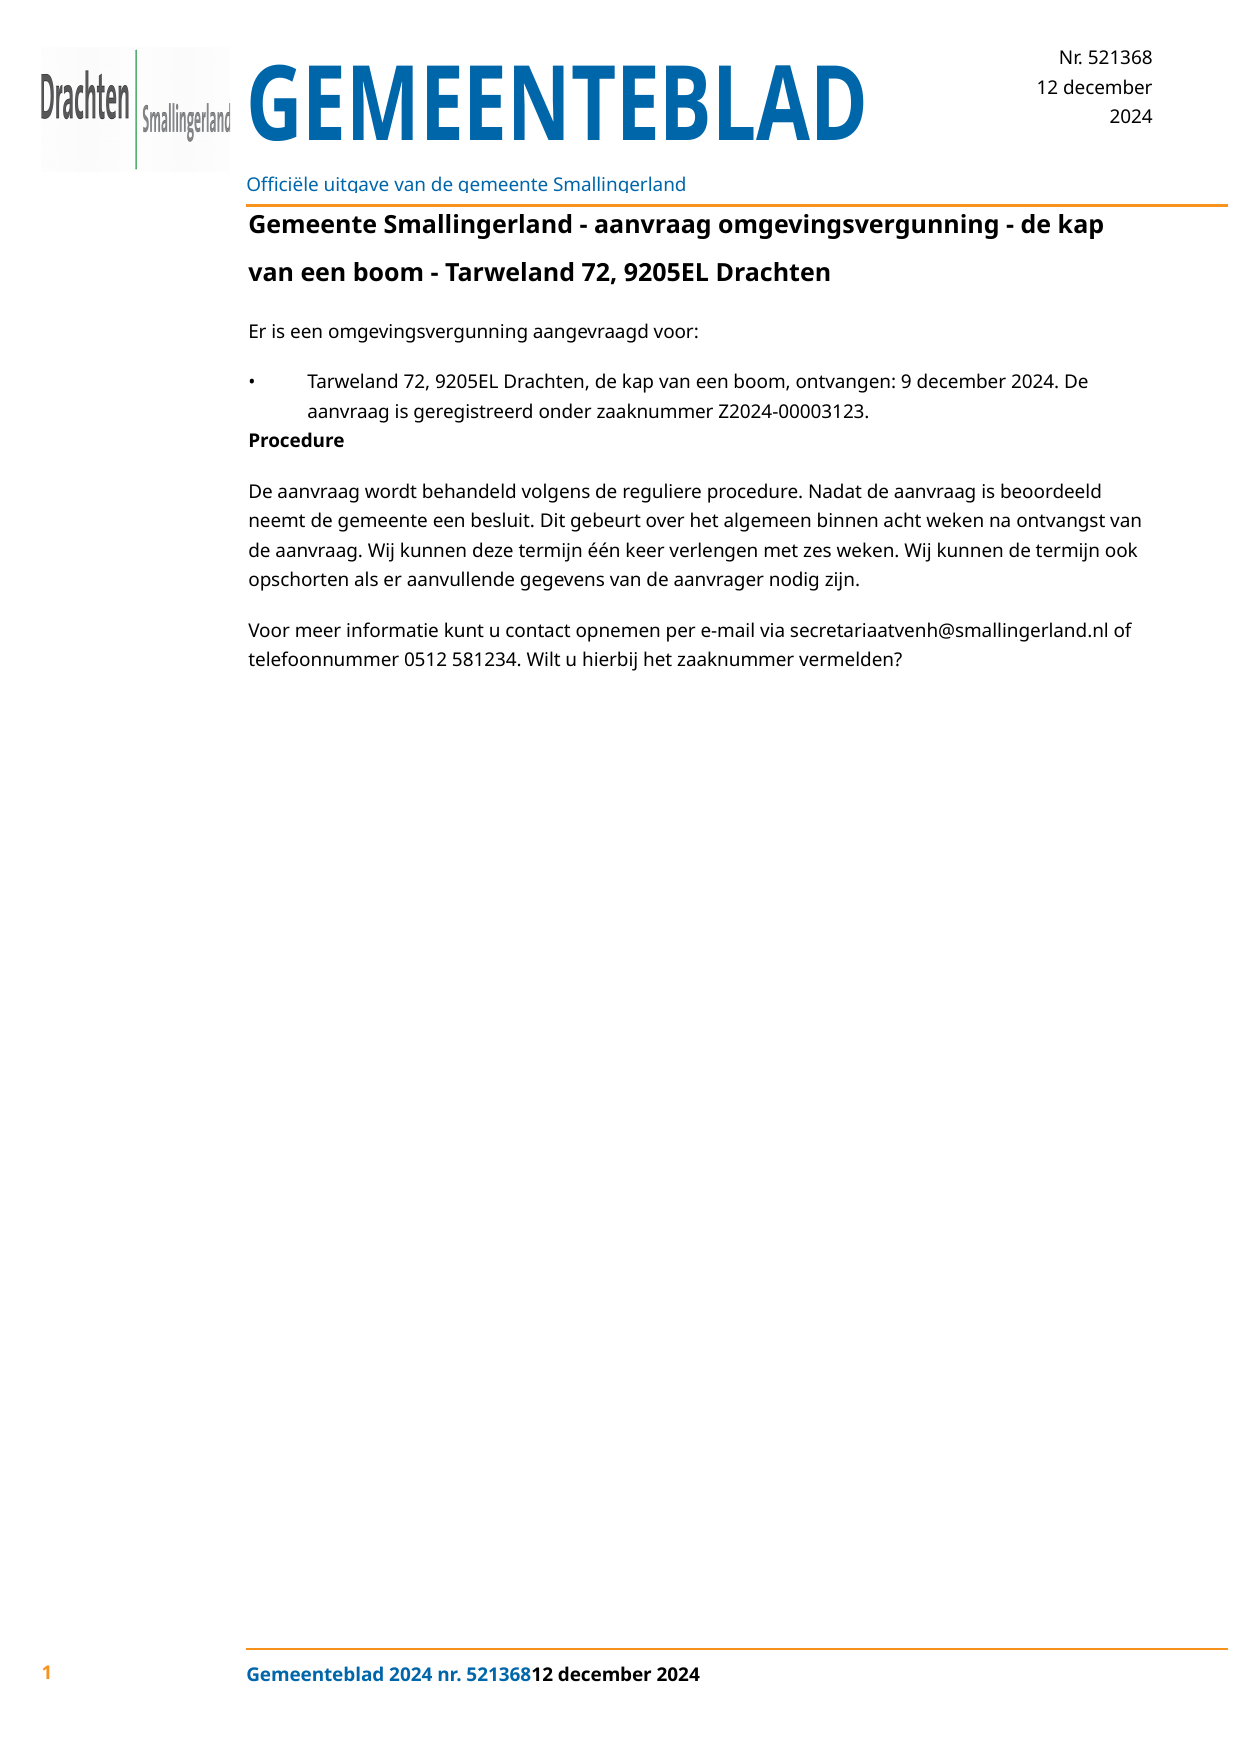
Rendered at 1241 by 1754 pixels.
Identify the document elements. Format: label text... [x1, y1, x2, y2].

picture [41, 47, 231, 172]
text Procedure [248, 427, 1152, 453]
text De aanvraag wordt behandeld volgens de reguliere procedure. Nadat de aanvraag is beoordeeld neemt de gemeente een besluit. Dit gebeurt over het algemeen binnen acht weken na ontvangst van de aanvraag. Wij kunnen deze termijn één keer verlengen met zes weken. Wij kunnen de termijn ook opschorten als er aanvullende gegevens van de aanvrager nodig zijn. [248, 478, 1152, 592]
text Er is een omgevingsvergunning aangevraagd voor: [248, 318, 1152, 344]
list Tarweland 72, 9205EL Drachten, de kap van een boom, ontvangen: 9 december 2024. De aanvraag is geregistreerd onder zaaknummer Z2024-00003123. [248, 368, 1152, 424]
text Voor meer informatie kunt u contact opnemen per e-mail via secretariaatvenh@smallingerland.nl of telefoonnummer 0512 581234. Wilt u hierbij het zaaknummer vermelden? [248, 617, 1152, 672]
text Gemeente Smallingerland - aanvraag omgevingsvergunning - de kap van een boom - Tarweland 72, 9205EL Drachten [248, 207, 1152, 288]
